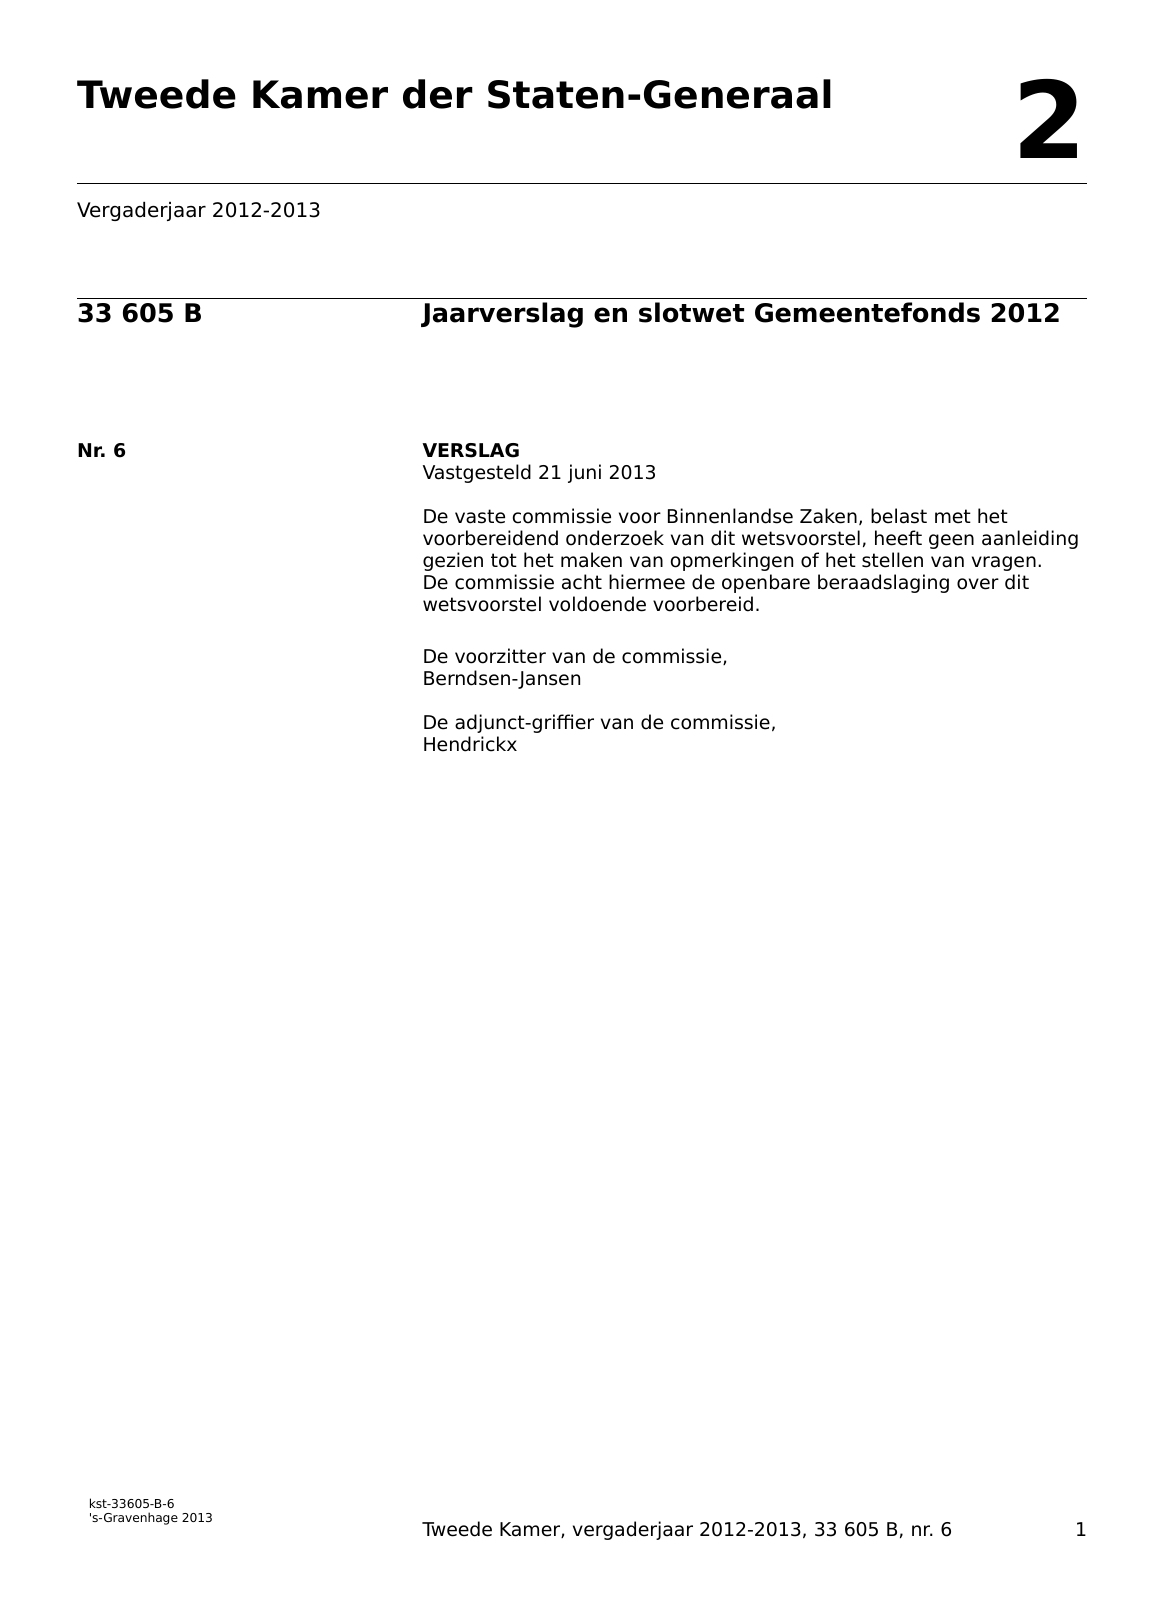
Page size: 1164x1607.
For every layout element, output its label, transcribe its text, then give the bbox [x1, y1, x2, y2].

table_cell Vergaderjaar 2012-2013 [77, 184, 1087, 298]
text De vaste commissie voor Binnenlandse Zaken, belast met het voorbereidend onderzoek van dit wetsvoorstel, heeft geen aanleiding gezien tot het maken van opmerkingen of het stellen van vragen. [422, 506, 1087, 572]
text De commissie acht hiermee de openbare beraadslaging over dit wetsvoorstel voldoende voorbereid. [422, 572, 1087, 616]
text De adjunct-griffier van de commissie, Hendrickx [422, 712, 1087, 756]
text Vastgesteld 21 juni 2013 [422, 462, 1087, 484]
table_header Tweede Kamer der Staten-Generaal [77, 59, 886, 183]
subtitle Nr. 6 VERSLAG [77, 440, 1087, 462]
text 's-Gravenhage 2013 [88, 1511, 323, 1525]
table_header 2 [886, 59, 1087, 183]
text kst-33605-B-6 [88, 1497, 323, 1511]
subtitle 33 605 B Jaarverslag en slotwet Gemeentefonds 2012 [77, 299, 1087, 329]
text De voorzitter van de commissie, Berndsen-Jansen [422, 646, 1087, 690]
